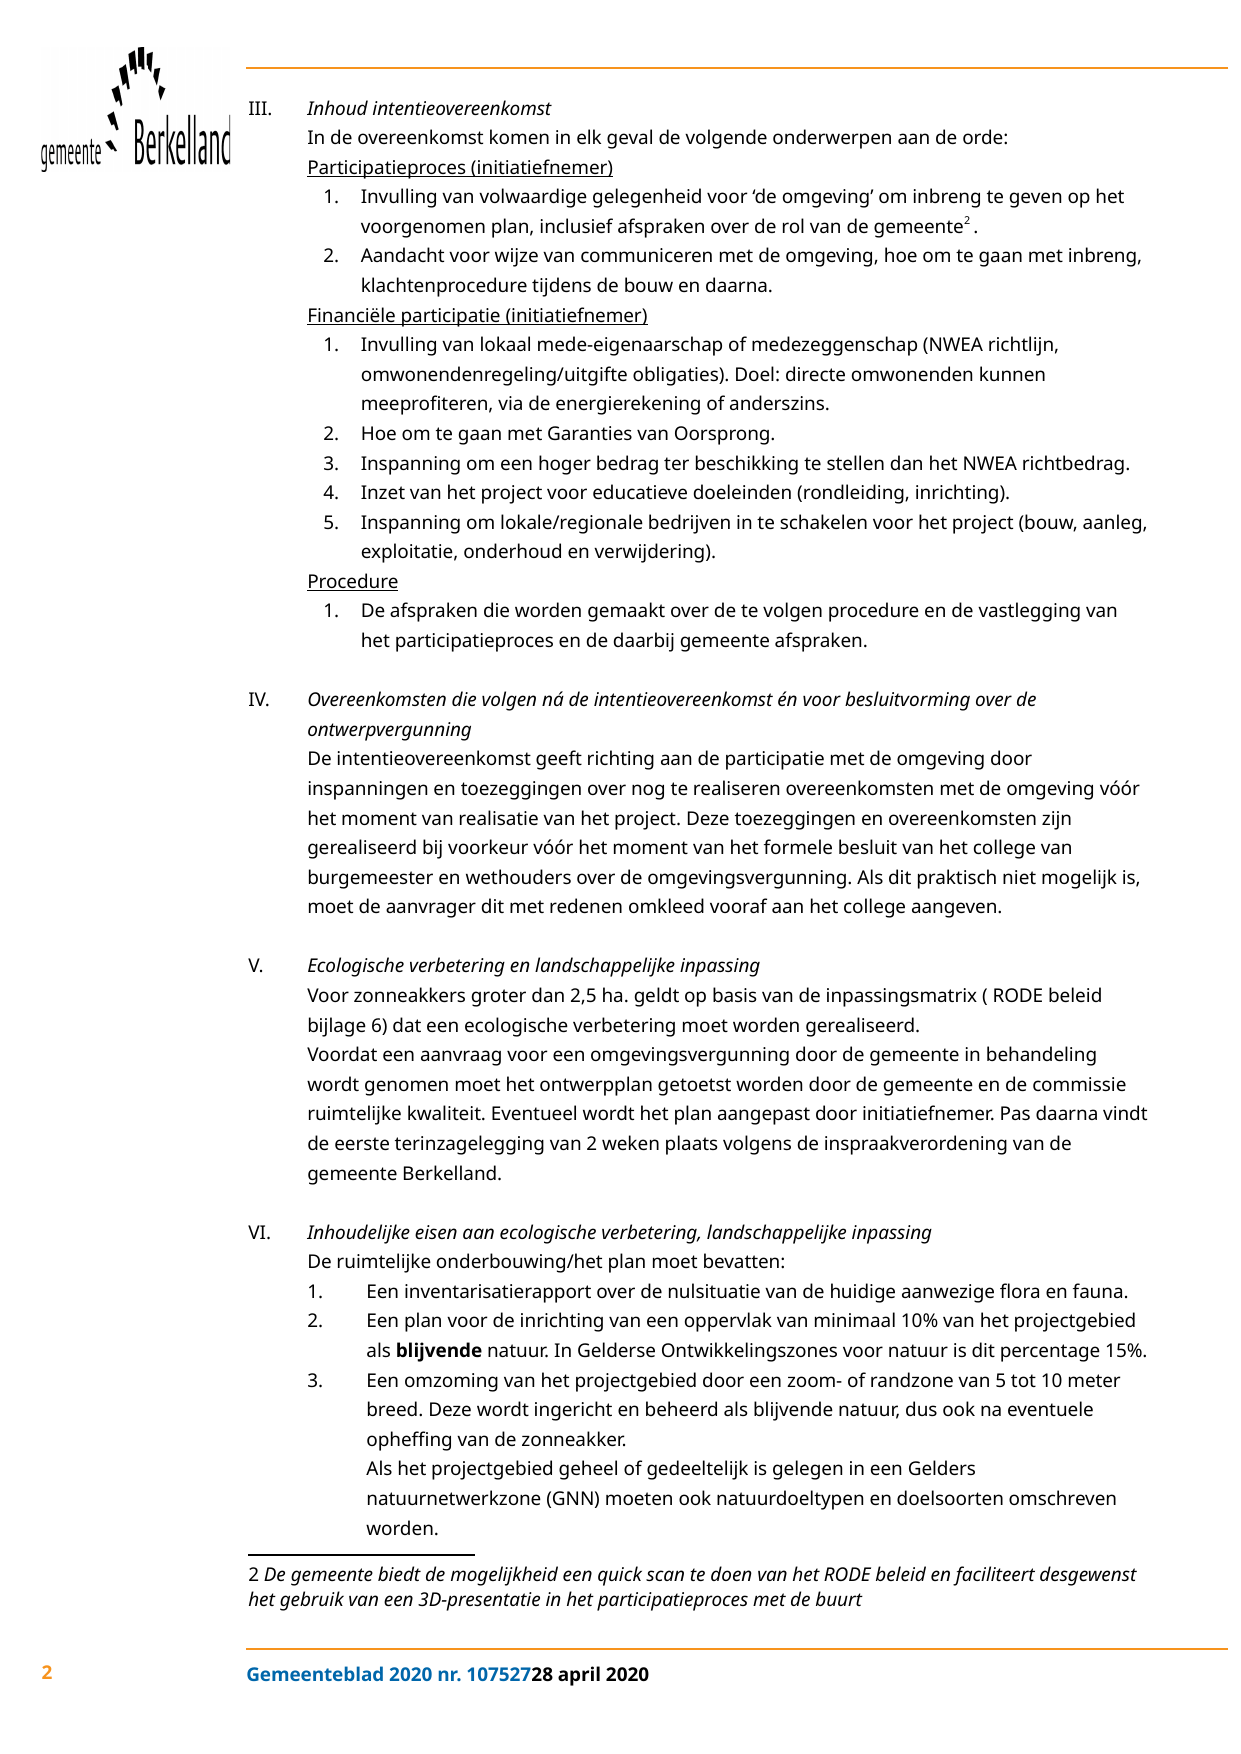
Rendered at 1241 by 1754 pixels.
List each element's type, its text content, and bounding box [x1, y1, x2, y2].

list Invulling van lokaal mede-eigenaarschap of medezeggenschap (NWEA richtlijn, omwonendenregeling/uitgifte obligaties). Doel: directe omwonenden kunnen meeprofiteren, via de energierekening of anderszins. [323, 331, 1152, 416]
list Overeenkomsten die volgen ná de intentieovereenkomst én voor besluitvorming over de ontwerpvergunning [248, 686, 1152, 742]
list Ecologische verbetering en landschappelijke inpassing [248, 953, 1152, 978]
list Participatieproces (initiatiefnemer) [248, 154, 1152, 180]
list De afspraken die worden gemaakt over de te volgen procedure en de vastlegging van het participatieproces en de daarbij gemeente afspraken. [323, 598, 1152, 653]
list Een omzoming van het projectgebied door een zoom- of randzone van 5 tot 10 meter breed. Deze wordt ingericht en beheerd als blijvende natuur, dus ook na eventuele opheffing van de zonneakker. [307, 1367, 1152, 1452]
list Inspanning om een hoger bedrag ter beschikking te stellen dan het NWEA richtbedrag. [323, 450, 1152, 476]
list Aandacht voor wijze van communiceren met de omgeving, hoe om te gaan met inbreng, klachtenprocedure tijdens de bouw en daarna. [323, 243, 1152, 298]
list Invulling van volwaardige gelegenheid voor ‘de omgeving’ om inbreng te geven op het voorgenomen plan, inclusief afspraken over de rol van de gemeente. [323, 183, 1152, 239]
list Inhoud intentieovereenkomst [248, 95, 1152, 121]
list Financiële participatie (initiatiefnemer) [248, 302, 1152, 328]
list In de overeenkomst komen in elk geval de volgende onderwerpen aan de orde: [248, 124, 1152, 150]
list De gemeente biedt de mogelijkheid een quick scan te doen van het RODE beleid en faciliteert desgewenst het gebruik van een 3D-presentatie in het participatieproces met de buurt [248, 1561, 1152, 1612]
list Voordat een aanvraag voor een omgevingsvergunning door de gemeente in behandeling wordt genomen moet het ontwerpplan getoetst worden door de gemeente en de commissie ruimtelijke kwaliteit. Eventueel wordt het plan aangepast door initiatiefnemer. Pas daarna vindt de eerste terinzagelegging van 2 weken plaats volgens de inspraakverordening van de gemeente Berkelland. [248, 1041, 1152, 1186]
list De ruimtelijke onderbouwing/het plan moet bevatten: [248, 1248, 1152, 1274]
picture [41, 47, 231, 172]
list Procedure [248, 568, 1152, 594]
list Een plan voor de inrichting van een oppervlak van minimaal 10% van het projectgebied als blijvende natuur. In Gelderse Ontwikkelingszones voor natuur is dit percentage 15%. [307, 1308, 1152, 1363]
list Hoe om te gaan met Garanties van Oorsprong. [323, 420, 1152, 446]
list Voor zonneakkers groter dan 2,5 ha. geldt op basis van de inpassingsmatrix ( RODE beleid bijlage 6) dat een ecologische verbetering moet worden gerealiseerd. [248, 982, 1152, 1038]
list Inzet van het project voor educatieve doeleinden (rondleiding, inrichting). [323, 479, 1152, 505]
list Inhoudelijke eisen aan ecologische verbetering, landschappelijke inpassing [248, 1219, 1152, 1245]
list Inspanning om lokale/regionale bedrijven in te schakelen voor het project (bouw, aanleg, exploitatie, onderhoud en verwijdering). [323, 509, 1152, 564]
list Een inventarisatierapport over de nulsituatie van de huidige aanwezige flora en fauna. [307, 1278, 1152, 1304]
list De intentieovereenkomst geeft richting aan de participatie met de omgeving door inspanningen en toezeggingen over nog te realiseren overeenkomsten met de omgeving vóór het moment van realisatie van het project. Deze toezeggingen en overeenkomsten zijn gerealiseerd bij voorkeur vóór het moment van het formele besluit van het college van burgemeester en wethouders over de omgevingsvergunning. Als dit praktisch niet mogelijk is, moet de aanvrager dit met redenen omkleed vooraf aan het college aangeven. [248, 746, 1152, 919]
list Als het projectgebied geheel of gedeeltelijk is gelegen in een Gelders natuurnetwerkzone (GNN) moeten ook natuurdoeltypen en doelsoorten omschreven worden. [307, 1456, 1152, 1541]
